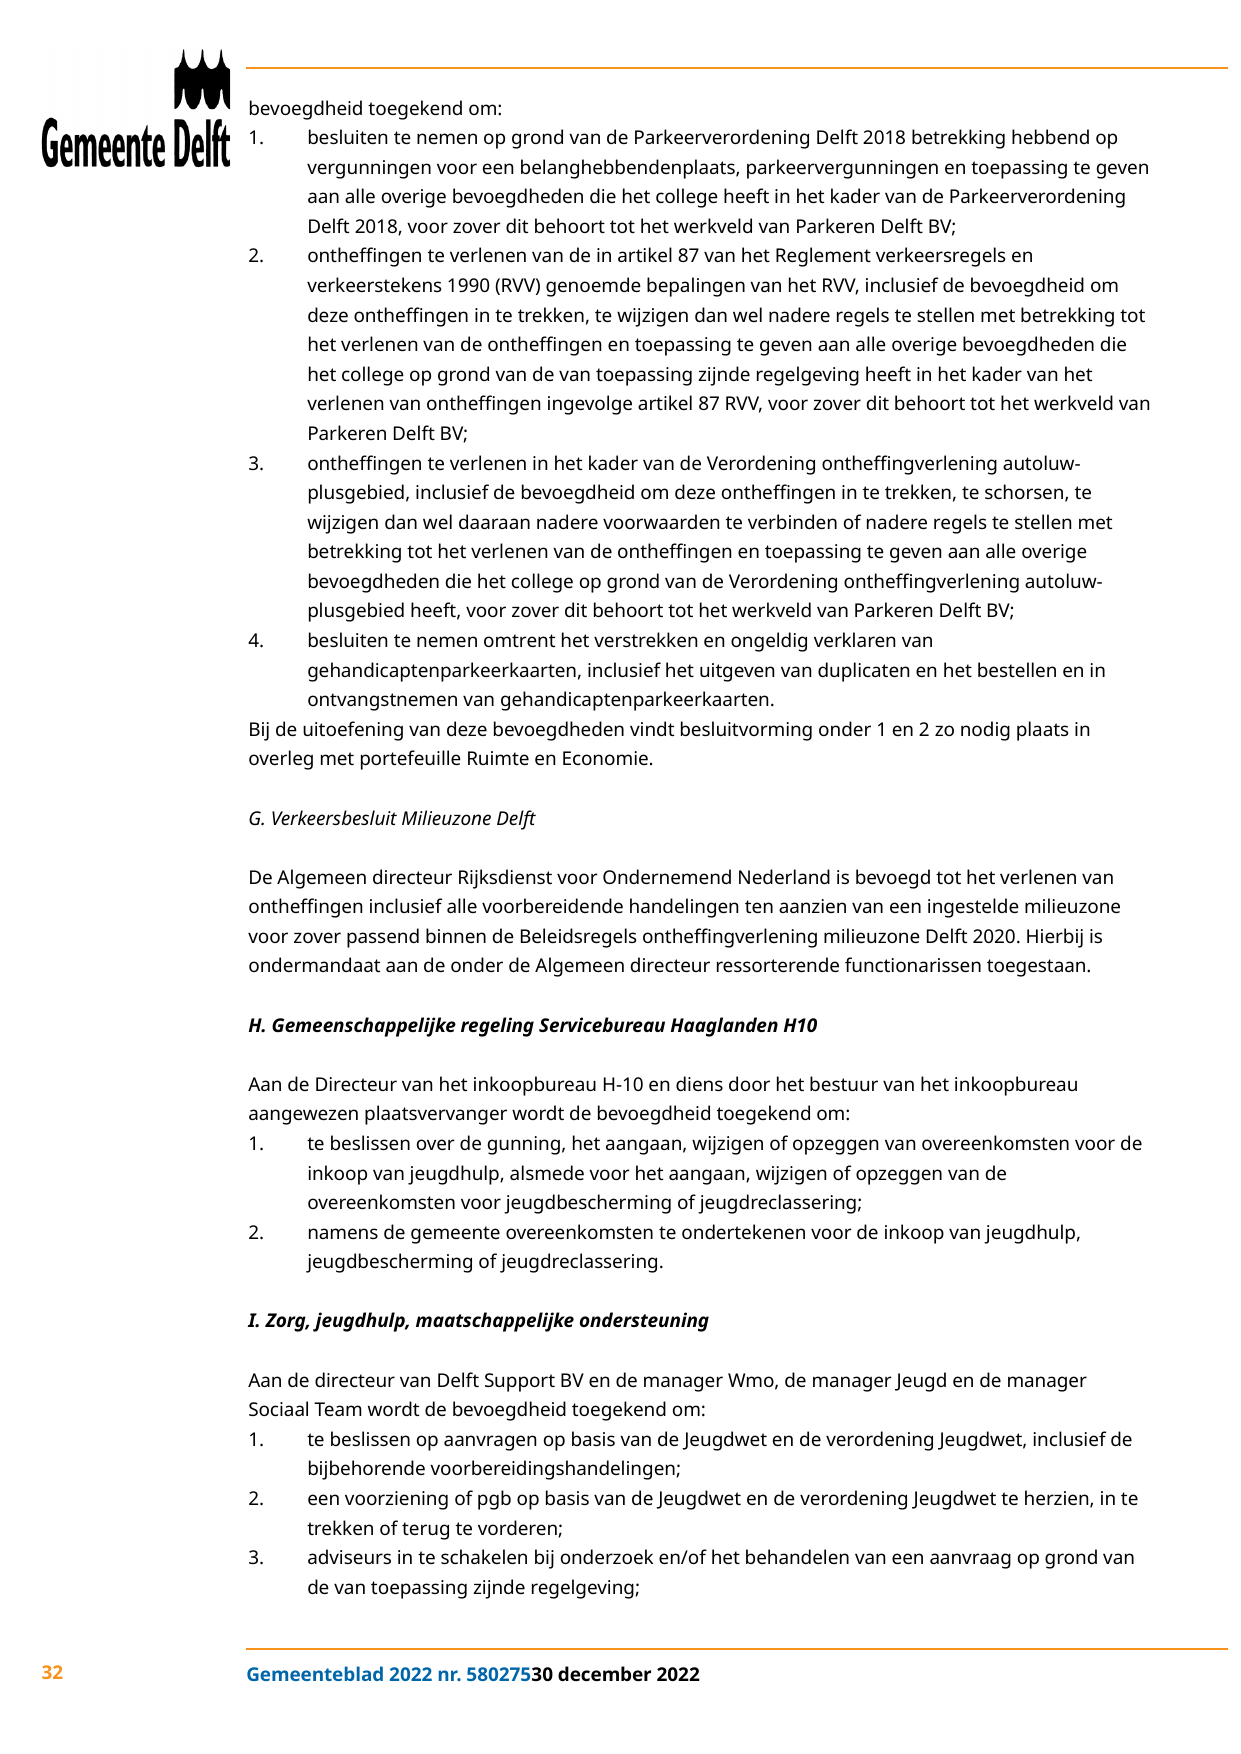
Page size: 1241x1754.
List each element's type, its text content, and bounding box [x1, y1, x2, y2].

text Bij de uitoefening van deze bevoegdheden vindt besluitvorming onder 1 en 2 zo nodig plaats in overleg met portefeuille Ruimte en Economie. [248, 716, 1152, 771]
picture [41, 47, 231, 172]
text Aan de directeur van Delft Support BV en de manager Wmo, de manager Jeugd en de manager Sociaal Team wordt de bevoegdheid toegekend om: [248, 1367, 1152, 1422]
list adviseurs in te schakelen bij onderzoek en/of het behandelen van een aanvraag op grond van de van toepassing zijnde regelgeving; [248, 1544, 1152, 1600]
list besluiten te nemen op grond van de Parkeerverordening Delft 2018 betrekking hebbend op vergunningen voor een belanghebbendenplaats, parkeervergunningen en toepassing te geven aan alle overige bevoegdheden die het college heeft in het kader van de Parkeerverordening Delft 2018, voor zover dit behoort tot het werkveld van Parkeren Delft BV; [248, 124, 1152, 239]
list te beslissen op aanvragen op basis van de Jeugdwet en de verordening Jeugdwet, inclusief de bijbehorende voorbereidingshandelingen; [248, 1426, 1152, 1481]
list namens de gemeente overeenkomsten te ondertekenen voor de inkoop van jeugdhulp, jeugdbescherming of jeugdreclassering. [248, 1219, 1152, 1274]
list een voorziening of pgb op basis van de Jeugdwet en de verordening Jeugdwet te herzien, in te trekken of terug te vorderen; [248, 1485, 1152, 1541]
text Aan de Directeur van het inkoopbureau H-10 en diens door het bestuur van het inkoopbureau aangewezen plaatsvervanger wordt de bevoegdheid toegekend om: [248, 1071, 1152, 1126]
list ontheffingen te verlenen in het kader van de Verordening ontheffingverlening autoluw-plusgebied, inclusief de bevoegdheid om deze ontheffingen in te trekken, te schorsen, te wijzigen dan wel daaraan nadere voorwaarden te verbinden of nadere regels te stellen met betrekking tot het verlenen van de ontheffingen en toepassing te geven aan alle overige bevoegdheden die het college op grond van de Verordening ontheffingverlening autoluw-plusgebied heeft, voor zover dit behoort tot het werkveld van Parkeren Delft BV; [248, 450, 1152, 623]
text H. Gemeenschappelijke regeling Servicebureau Haaglanden H10 [248, 1012, 1152, 1038]
list ontheffingen te verlenen van de in artikel 87 van het Reglement verkeersregels en verkeerstekens 1990 (RVV) genoemde bepalingen van het RVV, inclusief de bevoegdheid om deze ontheffingen in te trekken, te wijzigen dan wel nadere regels te stellen met betrekking tot het verlenen van de ontheffingen en toepassing te geven aan alle overige bevoegdheden die het college op grond van de van toepassing zijnde regelgeving heeft in het kader van het verlenen van ontheffingen ingevolge artikel 87 RVV, voor zover dit behoort tot het werkveld van Parkeren Delft BV; [248, 243, 1152, 446]
text bevoegdheid toegekend om: [248, 95, 1152, 121]
list te beslissen over de gunning, het aangaan, wijzigen of opzeggen van overeenkomsten voor de inkoop van jeugdhulp, alsmede voor het aangaan, wijzigen of opzeggen van de overeenkomsten voor jeugdbescherming of jeugdreclassering; [248, 1130, 1152, 1215]
text I. Zorg, jeugdhulp, maatschappelijke ondersteuning [248, 1308, 1152, 1333]
text G. Verkeersbesluit Milieuzone Delft [248, 805, 1152, 831]
list besluiten te nemen omtrent het verstrekken en ongeldig verklaren van gehandicaptenparkeerkaarten, inclusief het uitgeven van duplicaten en het bestellen en in ontvangstnemen van gehandicaptenparkeerkaarten. [248, 627, 1152, 712]
text De Algemeen directeur Rijksdienst voor Ondernemend Nederland is bevoegd tot het verlenen van ontheffingen inclusief alle voorbereidende handelingen ten aanzien van een ingestelde milieuzone voor zover passend binnen de Beleidsregels ontheffingverlening milieuzone Delft 2020. Hierbij is ondermandaat aan de onder de Algemeen directeur ressorterende functionarissen toegestaan. [248, 864, 1152, 978]
